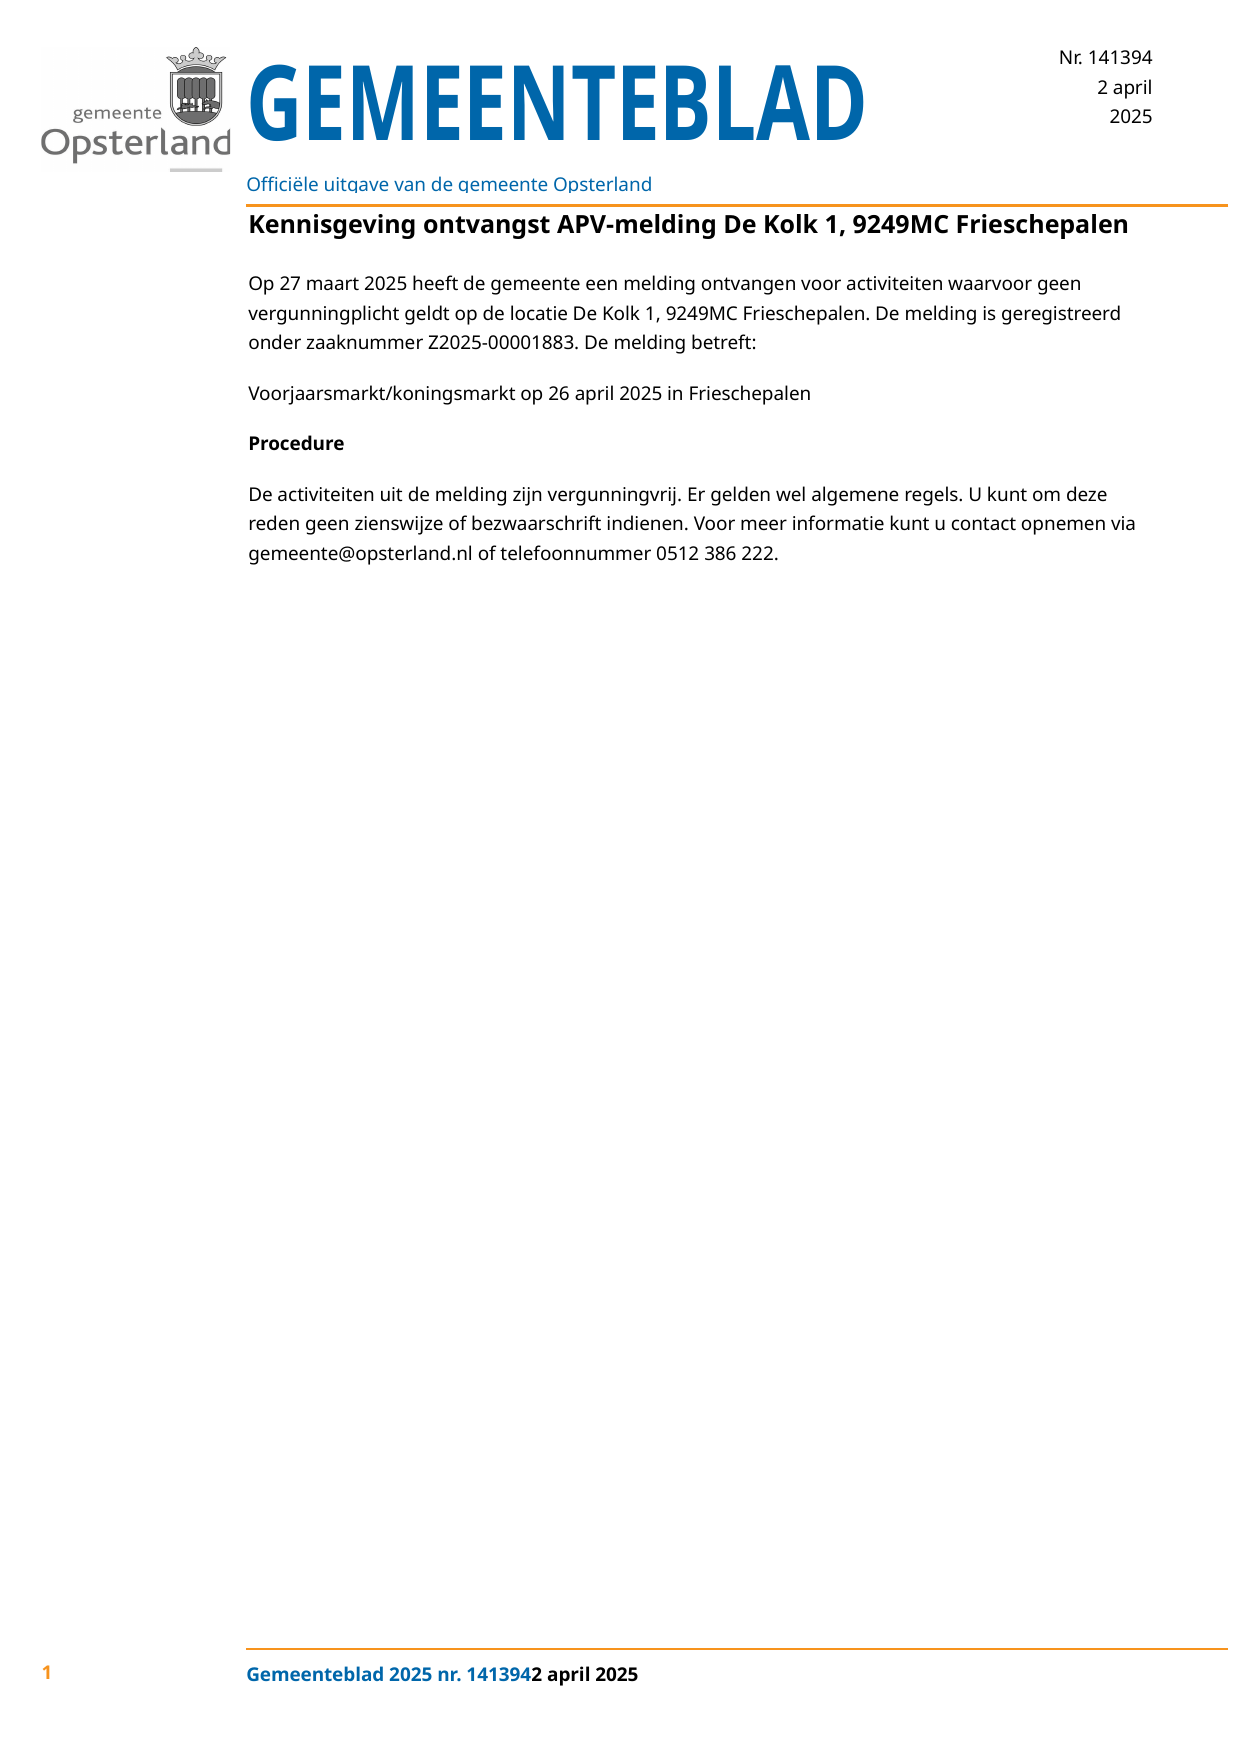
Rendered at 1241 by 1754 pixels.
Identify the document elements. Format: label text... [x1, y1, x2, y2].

text Kennisgeving ontvangst APV-melding De Kolk 1, 9249MC Frieschepalen [248, 207, 1152, 241]
text De activiteiten uit de melding zijn vergunningvrij. Er gelden wel algemene regels. U kunt om deze reden geen zienswijze of bezwaarschrift indienen. Voor meer informatie kunt u contact opnemen via gemeente@opsterland.nl of telefoonnummer 0512 386 222. [248, 481, 1152, 566]
text Procedure [248, 430, 1152, 456]
picture [41, 47, 231, 172]
text Op 27 maart 2025 heeft de gemeente een melding ontvangen voor activiteiten waarvoor geen vergunningplicht geldt op de locatie De Kolk 1, 9249MC Frieschepalen. De melding is geregistreerd onder zaaknummer Z2025-00001883. De melding betreft: [248, 270, 1152, 355]
text Voorjaarsmarkt/koningsmarkt op 26 april 2025 in Frieschepalen [248, 380, 1152, 406]
